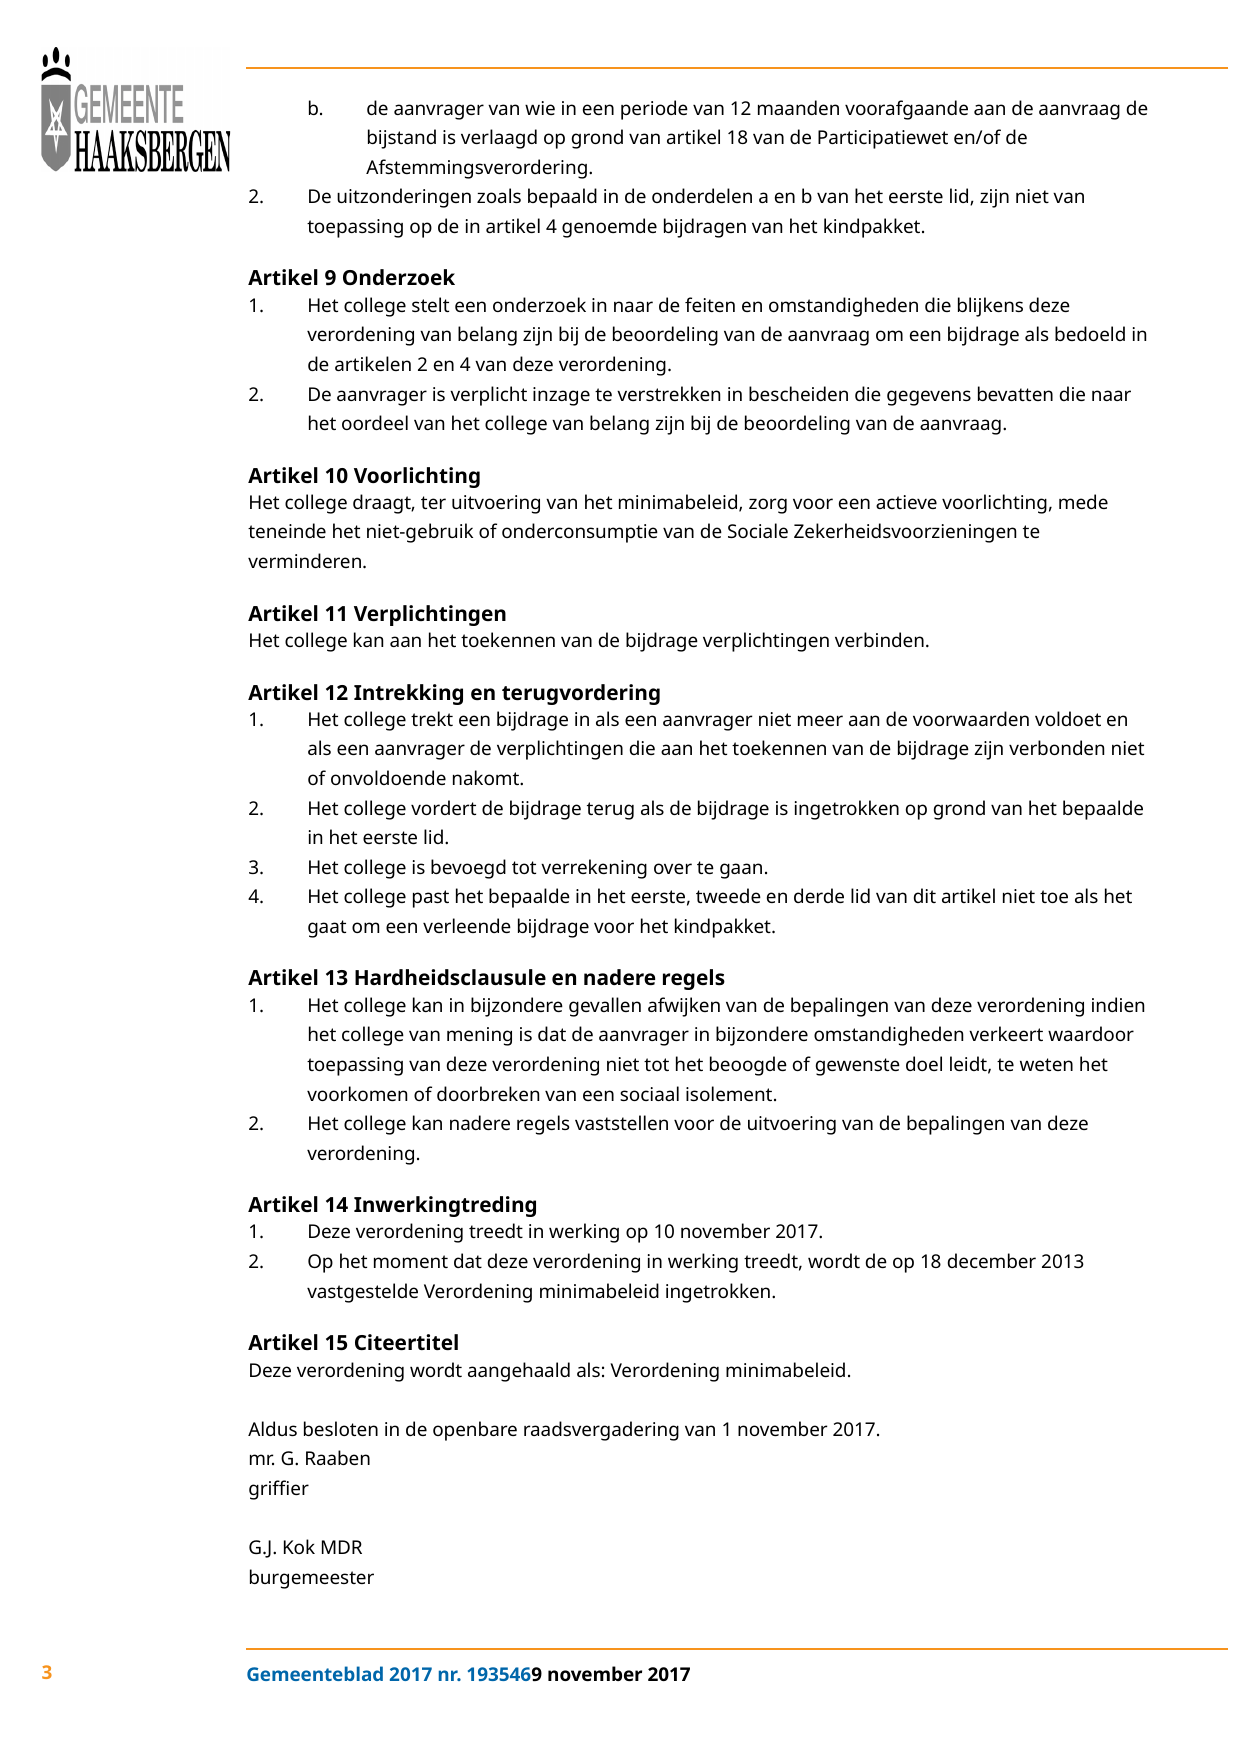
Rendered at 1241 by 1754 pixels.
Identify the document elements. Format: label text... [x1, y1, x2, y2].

text Aldus besloten in de openbare raadsvergadering van 1 november 2017. [248, 1416, 1152, 1442]
list de aanvrager van wie in een periode van 12 maanden voorafgaande aan de aanvraag de bijstand is verlaagd op grond van artikel 18 van de Participatiewet en/of de Afstemmingsverordering. [307, 95, 1152, 180]
list Het college is bevoegd tot verrekening over te gaan. [248, 854, 1152, 880]
text Artikel 13 Hardheidsclausule en nadere regels [248, 963, 1152, 992]
text Artikel 14 Inwerkingtreding [248, 1190, 1152, 1219]
list Het college kan in bijzondere gevallen afwijken van de bepalingen van deze verordening indien het college van mening is dat de aanvrager in bijzondere omstandigheden verkeert waardoor toepassing van deze verordening niet tot het beoogde of gewenste doel leidt, te weten het voorkomen of doorbreken van een sociaal isolement. [248, 992, 1152, 1106]
list Het college trekt een bijdrage in als een aanvrager niet meer aan de voorwaarden voldoet en als een aanvrager de verplichtingen die aan het toekennen van de bijdrage zijn verbonden niet of onvoldoende nakomt. [248, 706, 1152, 791]
list Het college stelt een onderzoek in naar de feiten en omstandigheden die blijkens deze verordening van belang zijn bij de beoordeling van de aanvraag om een bijdrage als bedoeld in de artikelen 2 en 4 van deze verordening. [248, 292, 1152, 377]
text mr. G. Raaben [248, 1446, 1152, 1471]
list De aanvrager is verplicht inzage te verstrekken in bescheiden die gegevens bevatten die naar het oordeel van het college van belang zijn bij de beoordeling van de aanvraag. [248, 381, 1152, 436]
text Artikel 9 Onderzoek [248, 263, 1152, 292]
text Artikel 11 Verplichtingen [248, 599, 1152, 627]
list Op het moment dat deze verordening in werking treedt, wordt de op 18 december 2013 vastgestelde Verordening minimabeleid ingetrokken. [248, 1248, 1152, 1304]
text G.J. Kok MDR [248, 1534, 1152, 1560]
text griffier [248, 1475, 1152, 1501]
list Het college kan nadere regels vaststellen voor de uitvoering van de bepalingen van deze verordening. [248, 1110, 1152, 1166]
list Het college past het bepaalde in het eerste, tweede en derde lid van dit artikel niet toe als het gaat om een verleende bijdrage voor het kindpakket. [248, 883, 1152, 939]
text Artikel 12 Intrekking en terugvordering [248, 678, 1152, 706]
text burgemeester [248, 1564, 1152, 1589]
text Het college kan aan het toekennen van de bijdrage verplichtingen verbinden. [248, 627, 1152, 653]
text Het college draagt, ter uitvoering van het minimabeleid, zorg voor een actieve voorlichting, mede teneinde het niet-gebruik of onderconsumptie van de Sociale Zekerheidsvoorzieningen te verminderen. [248, 489, 1152, 574]
text Artikel 15 Citeertitel [248, 1328, 1152, 1357]
list Deze verordening treedt in werking op 10 november 2017. [248, 1219, 1152, 1244]
list De uitzonderingen zoals bepaald in de onderdelen a en b van het eerste lid, zijn niet van toepassing op de in artikel 4 genoemde bijdragen van het kindpakket. [248, 183, 1152, 239]
picture [41, 47, 231, 172]
list Het college vordert de bijdrage terug als de bijdrage is ingetrokken op grond van het bepaalde in het eerste lid. [248, 795, 1152, 850]
text Artikel 10 Voorlichting [248, 461, 1152, 489]
text Deze verordening wordt aangehaald als: Verordening minimabeleid. [248, 1357, 1152, 1382]
